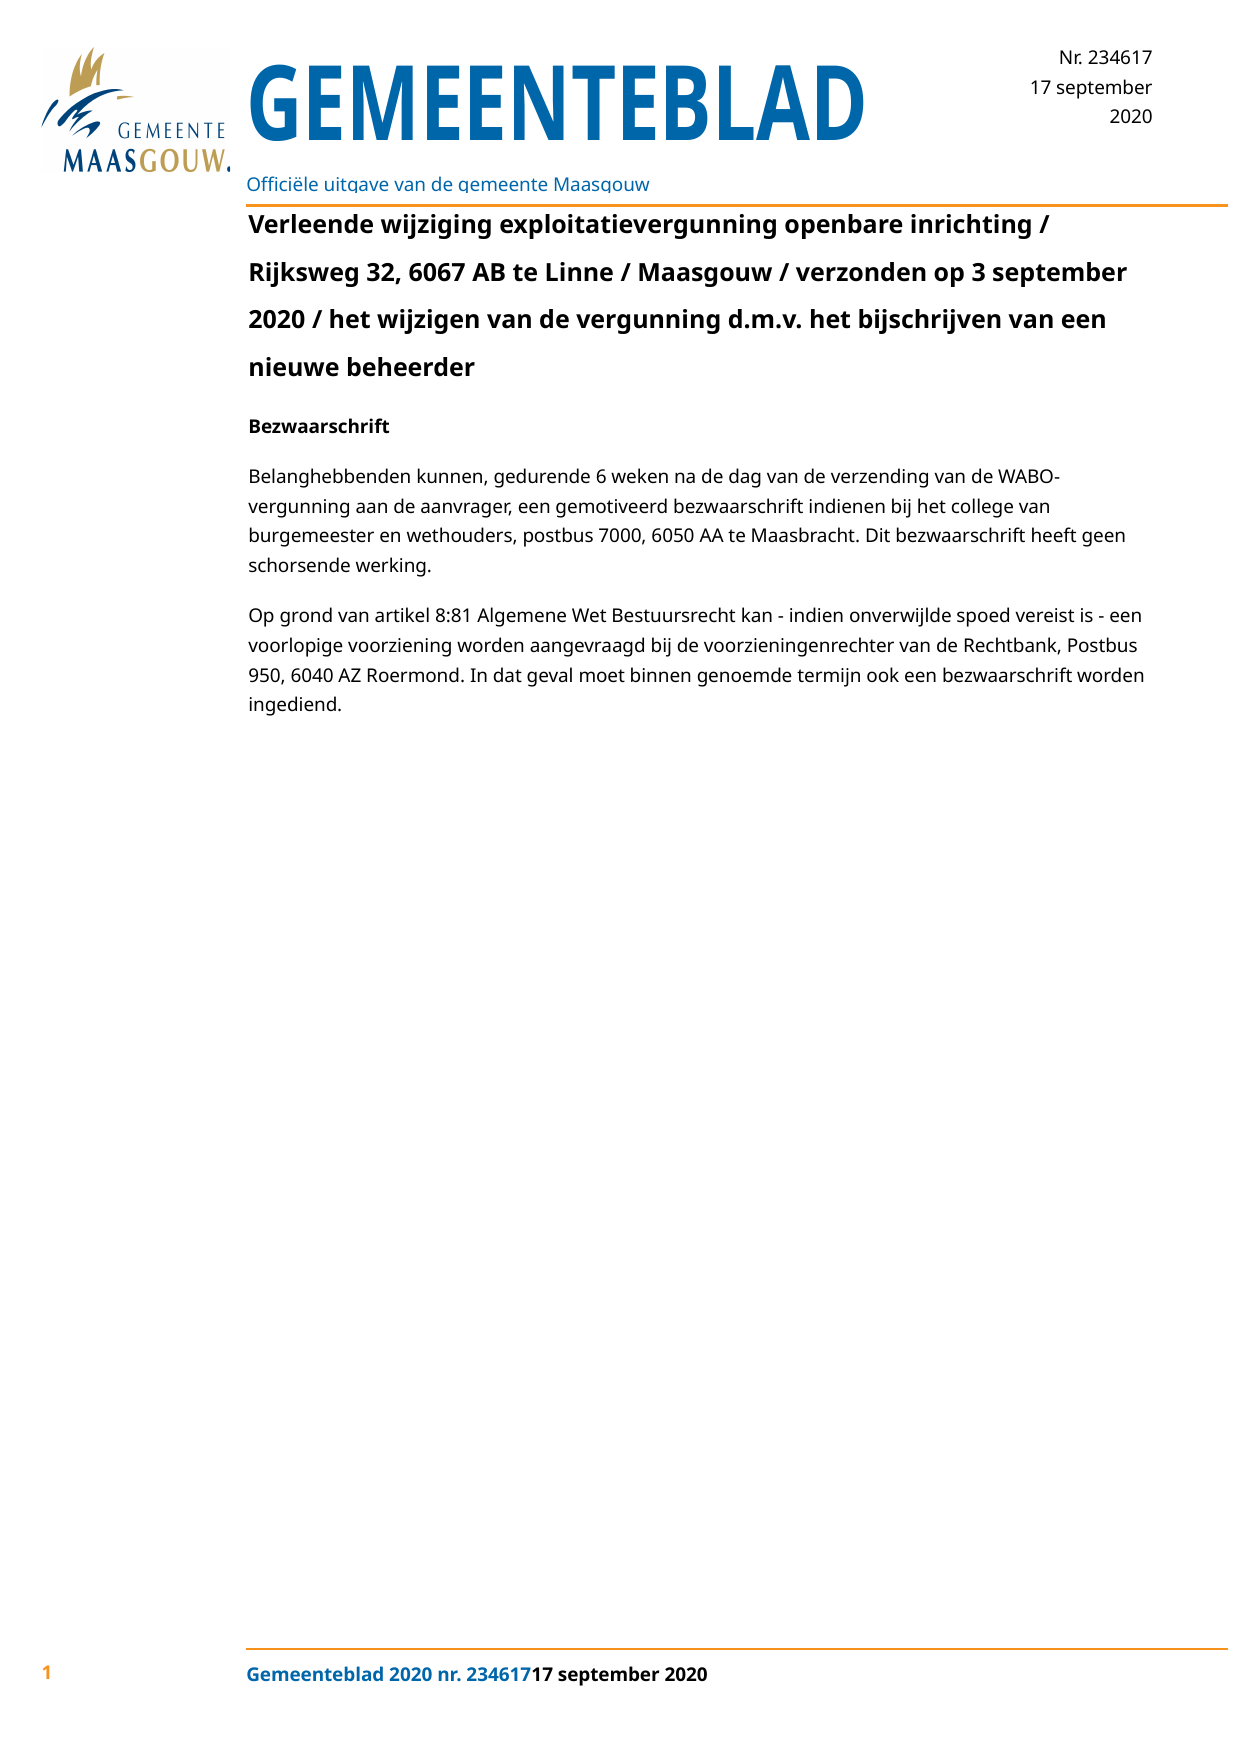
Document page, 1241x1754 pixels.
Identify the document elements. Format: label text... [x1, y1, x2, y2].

text Bezwaarschrift [248, 413, 1152, 439]
text Verleende wijziging exploitatievergunning openbare inrichting / Rijksweg 32, 6067 AB te Linne / Maasgouw / verzonden op 3 september 2020 / het wijzigen van de vergunning d.m.v. het bijschrijven van een nieuwe beheerder [248, 207, 1152, 384]
picture [41, 47, 231, 172]
text Belanghebbenden kunnen, gedurende 6 weken na de dag van de verzending van de WABO-vergunning aan de aanvrager, een gemotiveerd bezwaarschrift indienen bij het college van burgemeester en wethouders, postbus 7000, 6050 AA te Maasbracht. Dit bezwaarschrift heeft geen schorsende werking. [248, 463, 1152, 578]
text Op grond van artikel 8:81 Algemene Wet Bestuursrecht kan - indien onverwijlde spoed vereist is - een voorlopige voorziening worden aangevraagd bij de voorzieningenrechter van de Rechtbank, Postbus 950, 6040 AZ Roermond. In dat geval moet binnen genoemde termijn ook een bezwaarschrift worden ingediend. [248, 603, 1152, 717]
